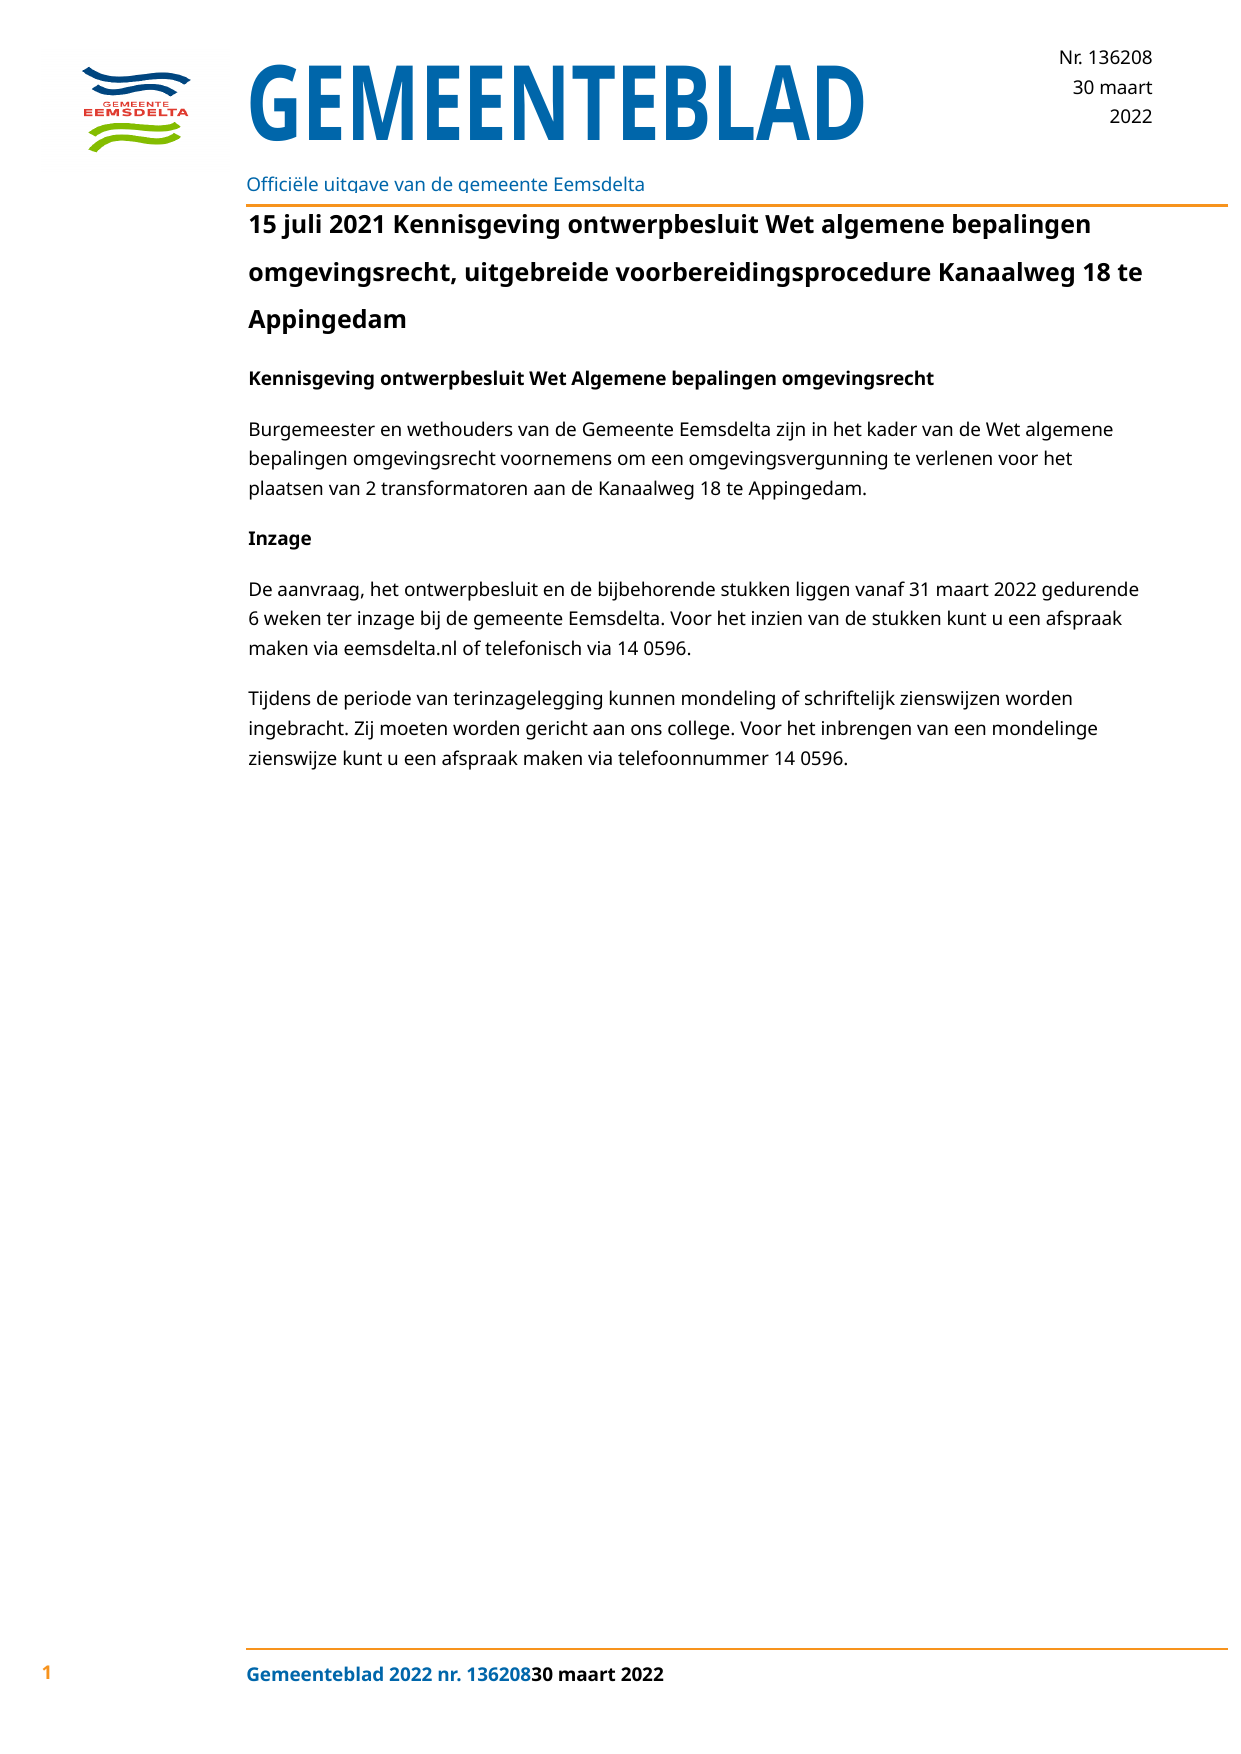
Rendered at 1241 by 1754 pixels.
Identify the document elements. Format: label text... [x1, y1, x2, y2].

text Burgemeester en wethouders van de Gemeente Eemsdelta zijn in het kader van de Wet algemene bepalingen omgevingsrecht voornemens om een omgevingsvergunning te verlenen voor het plaatsen van 2 transformatoren aan de Kanaalweg 18 te Appingedam. [248, 416, 1152, 501]
text De aanvraag, het ontwerpbesluit en de bijbehorende stukken liggen vanaf 31 maart 2022 gedurende 6 weken ter inzage bij de gemeente Eemsdelta. Voor het inzien van de stukken kunt u een afspraak maken via eemsdelta.nl of telefonisch via 14 0596. [248, 576, 1152, 661]
text Inzage [248, 526, 1152, 551]
text Kennisgeving ontwerpbesluit Wet Algemene bepalingen omgevingsrecht [248, 366, 1152, 391]
picture [41, 47, 231, 172]
text Tijdens de periode van terinzagelegging kunnen mondeling of schriftelijk zienswijzen worden ingebracht. Zij moeten worden gericht aan ons college. Voor het inbrengen van een mondelinge zienswijze kunt u een afspraak maken via telefoonnummer 14 0596. [248, 686, 1152, 770]
text 15 juli 2021 Kennisgeving ontwerpbesluit Wet algemene bepalingen omgevingsrecht, uitgebreide voorbereidingsprocedure Kanaalweg 18 te Appingedam [248, 207, 1152, 336]
